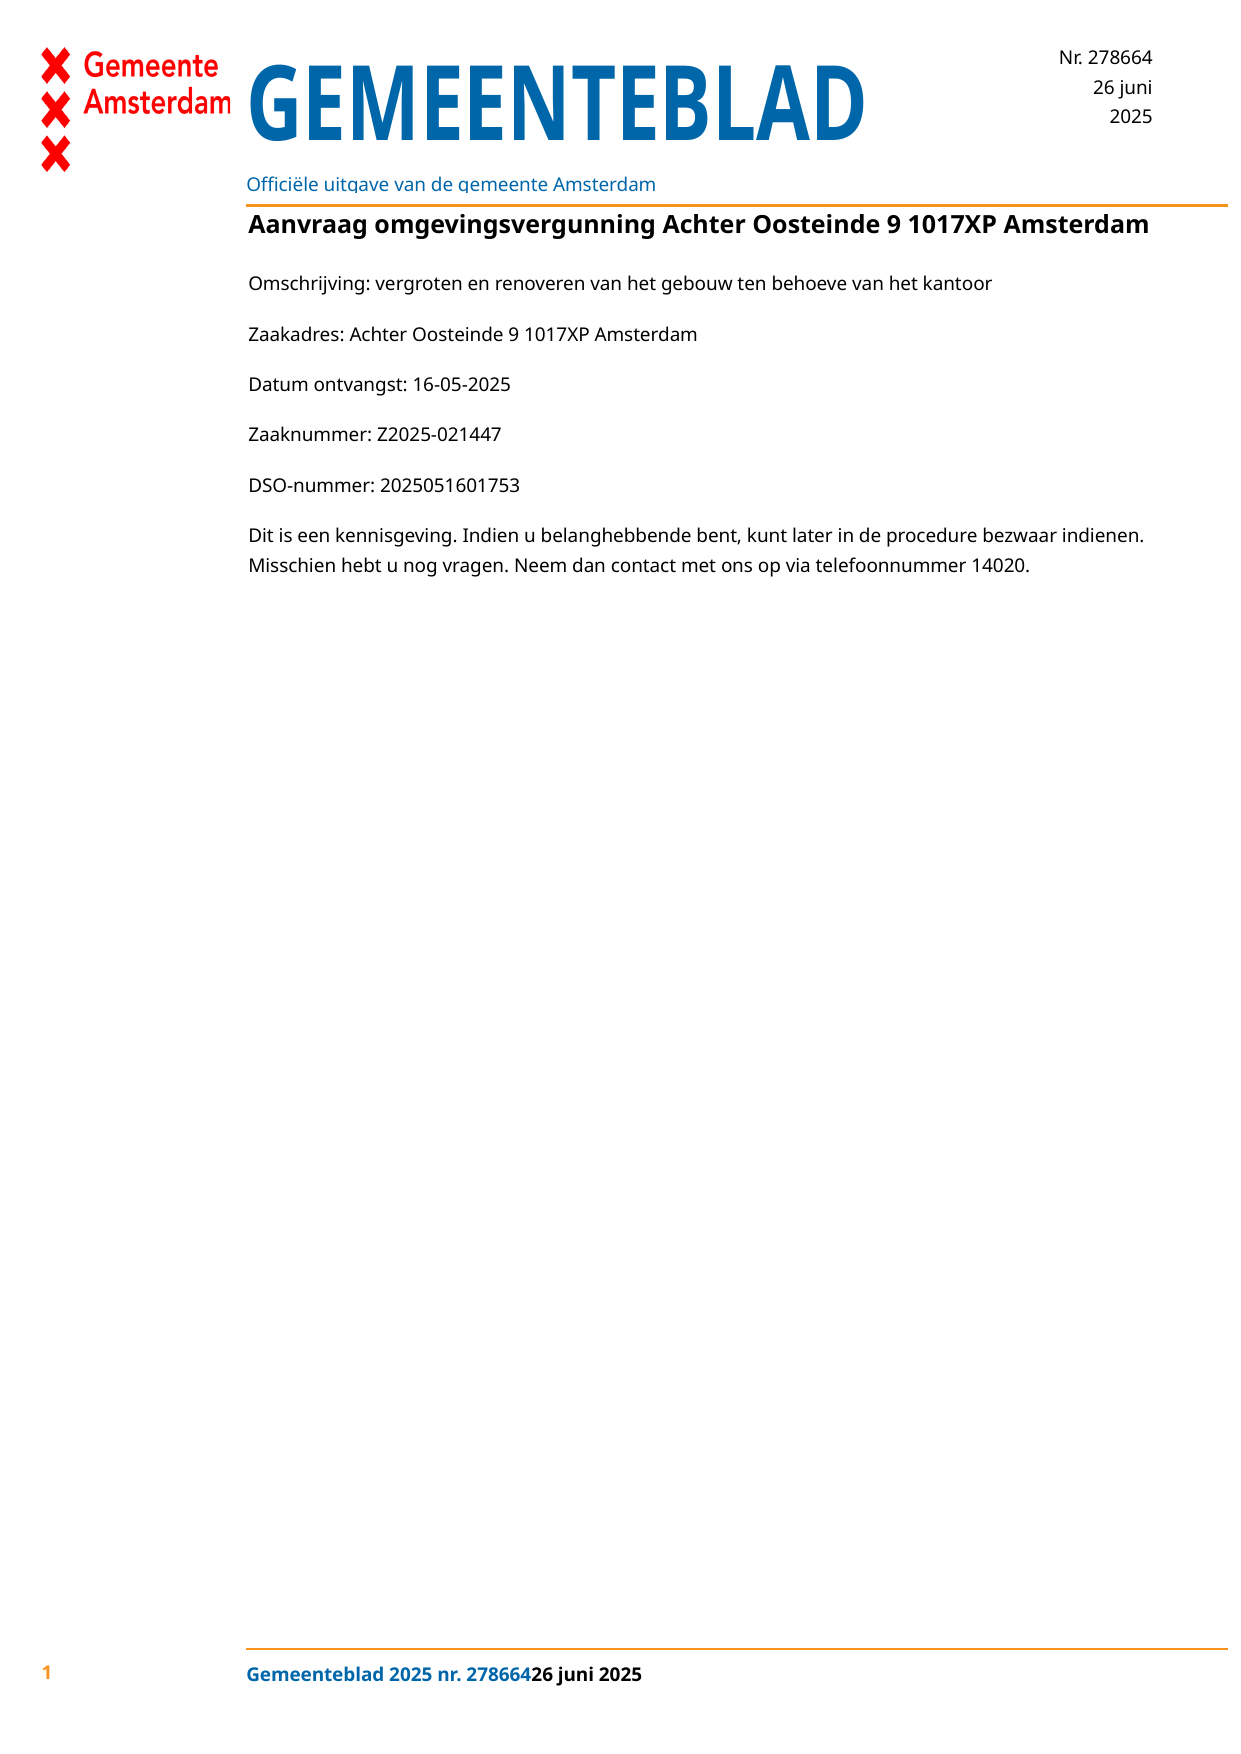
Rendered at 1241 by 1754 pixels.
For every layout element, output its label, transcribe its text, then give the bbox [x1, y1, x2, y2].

picture [41, 47, 231, 172]
text Aanvraag omgevingsvergunning Achter Oosteinde 9 1017XP Amsterdam [248, 207, 1152, 241]
text DSO-nummer: 2025051601753 [248, 472, 1152, 498]
text Datum ontvangst: 16-05-2025 [248, 371, 1152, 397]
text Zaakadres: Achter Oosteinde 9 1017XP Amsterdam [248, 321, 1152, 346]
text Zaaknummer: Z2025-021447 [248, 422, 1152, 447]
text Dit is een kennisgeving. Indien u belanghebbende bent, kunt later in de procedure bezwaar indienen. Misschien hebt u nog vragen. Neem dan contact met ons op via telefoonnummer 14020. [248, 522, 1152, 578]
text Omschrijving: vergroten en renoveren van het gebouw ten behoeve van het kantoor [248, 270, 1152, 296]
